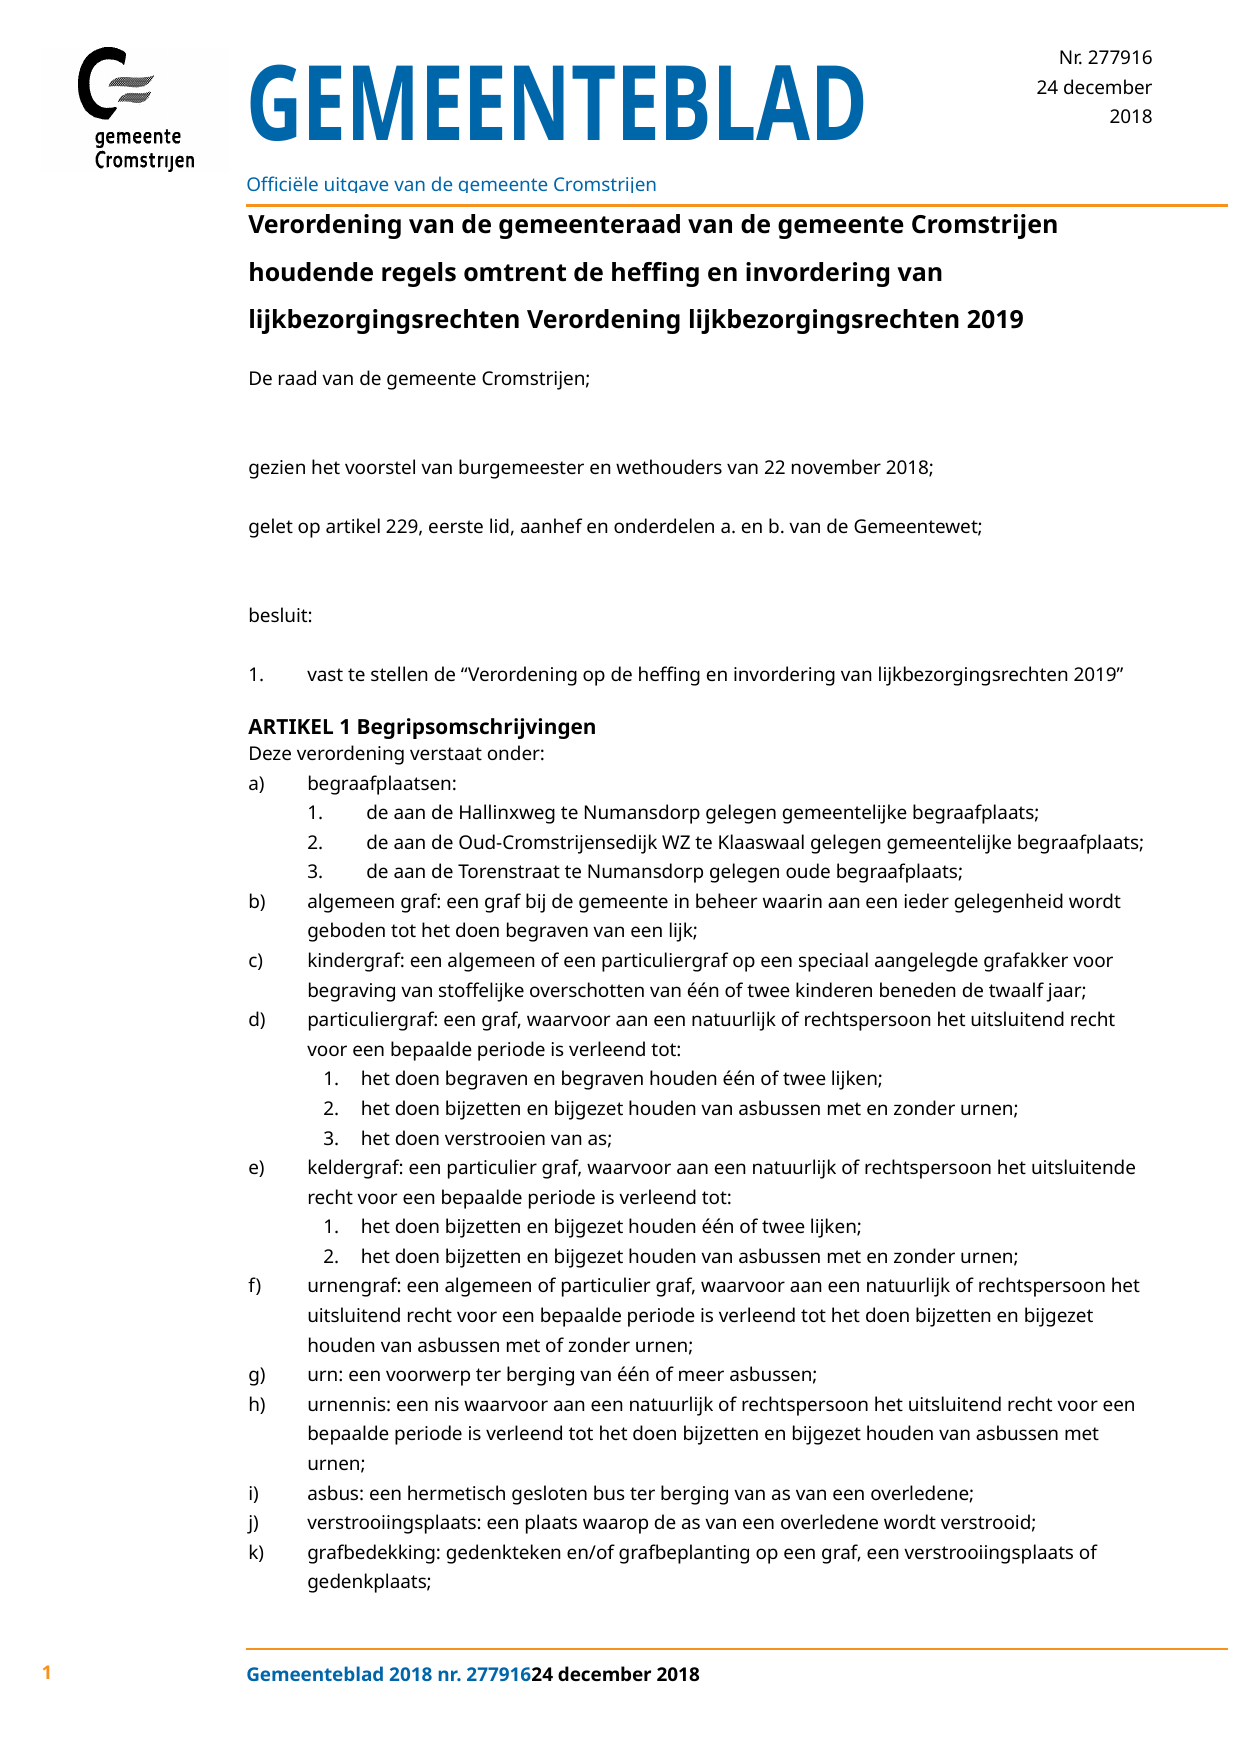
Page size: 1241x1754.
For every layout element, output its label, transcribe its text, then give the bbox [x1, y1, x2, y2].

list het doen bijzetten en bijgezet houden één of twee lijken; [323, 1213, 1152, 1239]
text Verordening van de gemeenteraad van de gemeente Cromstrijen houdende regels omtrent de heffing en invordering van lijkbezorgingsrechten Verordening lijkbezorgingsrechten 2019 [248, 207, 1152, 336]
list keldergraf: een particulier graf, waarvoor aan een natuurlijk of rechtspersoon het uitsluitende recht voor een bepaalde periode is verleend tot: [248, 1154, 1152, 1210]
list kindergraf: een algemeen of een particuliergraf op een speciaal aangelegde grafakker voor begraving van stoffelijke overschotten van één of twee kinderen beneden de twaalf jaar; [248, 947, 1152, 1003]
list het doen verstrooien van as; [323, 1125, 1152, 1151]
text gezien het voorstel van burgemeester en wethouders van 22 november 2018; [248, 454, 1152, 480]
picture [41, 47, 231, 172]
text gelet op artikel 229, eerste lid, aanhef en onderdelen a. en b. van de Gemeentewet; [248, 513, 1152, 539]
list de aan de Oud-Cromstrijensedijk WZ te Klaaswaal gelegen gemeentelijke begraafplaats; [307, 829, 1152, 855]
list verstrooiingsplaats: een plaats waarop de as van een overledene wordt verstrooid; [248, 1509, 1152, 1535]
list urn: een voorwerp ter berging van één of meer asbussen; [248, 1361, 1152, 1387]
list urnengraf: een algemeen of particulier graf, waarvoor aan een natuurlijk of rechtspersoon het uitsluitend recht voor een bepaalde periode is verleend tot het doen bijzetten en bijgezet houden van asbussen met of zonder urnen; [248, 1273, 1152, 1358]
list het doen bijzetten en bijgezet houden van asbussen met en zonder urnen; [323, 1243, 1152, 1269]
list het doen begraven en begraven houden één of twee lijken; [323, 1066, 1152, 1091]
list asbus: een hermetisch gesloten bus ter berging van as van een overledene; [248, 1480, 1152, 1506]
list begraafplaatsen: [248, 770, 1152, 796]
list urnennis: een nis waarvoor aan een natuurlijk of rechtspersoon het uitsluitend recht voor een bepaalde periode is verleend tot het doen bijzetten en bijgezet houden van asbussen met urnen; [248, 1391, 1152, 1476]
text Deze verordening verstaat onder: [248, 740, 1152, 766]
list de aan de Torenstraat te Numansdorp gelegen oude begraafplaats; [307, 858, 1152, 884]
list grafbedekking: gedenkteken en/of grafbeplanting op een graf, een verstrooiingsplaats of gedenkplaats; [248, 1539, 1152, 1594]
list algemeen graf: een graf bij de gemeente in beheer waarin aan een ieder gelegenheid wordt geboden tot het doen begraven van een lijk; [248, 888, 1152, 943]
list particuliergraf: een graf, waarvoor aan een natuurlijk of rechtspersoon het uitsluitend recht voor een bepaalde periode is verleend tot: [248, 1006, 1152, 1062]
text De raad van de gemeente Cromstrijen; [248, 366, 1152, 391]
list de aan de Hallinxweg te Numansdorp gelegen gemeentelijke begraafplaats; [307, 799, 1152, 825]
text ARTIKEL 1 Begripsomschrijvingen [248, 712, 1152, 740]
list het doen bijzetten en bijgezet houden van asbussen met en zonder urnen; [323, 1095, 1152, 1121]
list vast te stellen de “Verordening op de heffing en invordering van lijkbezorgingsrechten 2019” [248, 661, 1152, 687]
text besluit: [248, 602, 1152, 628]
